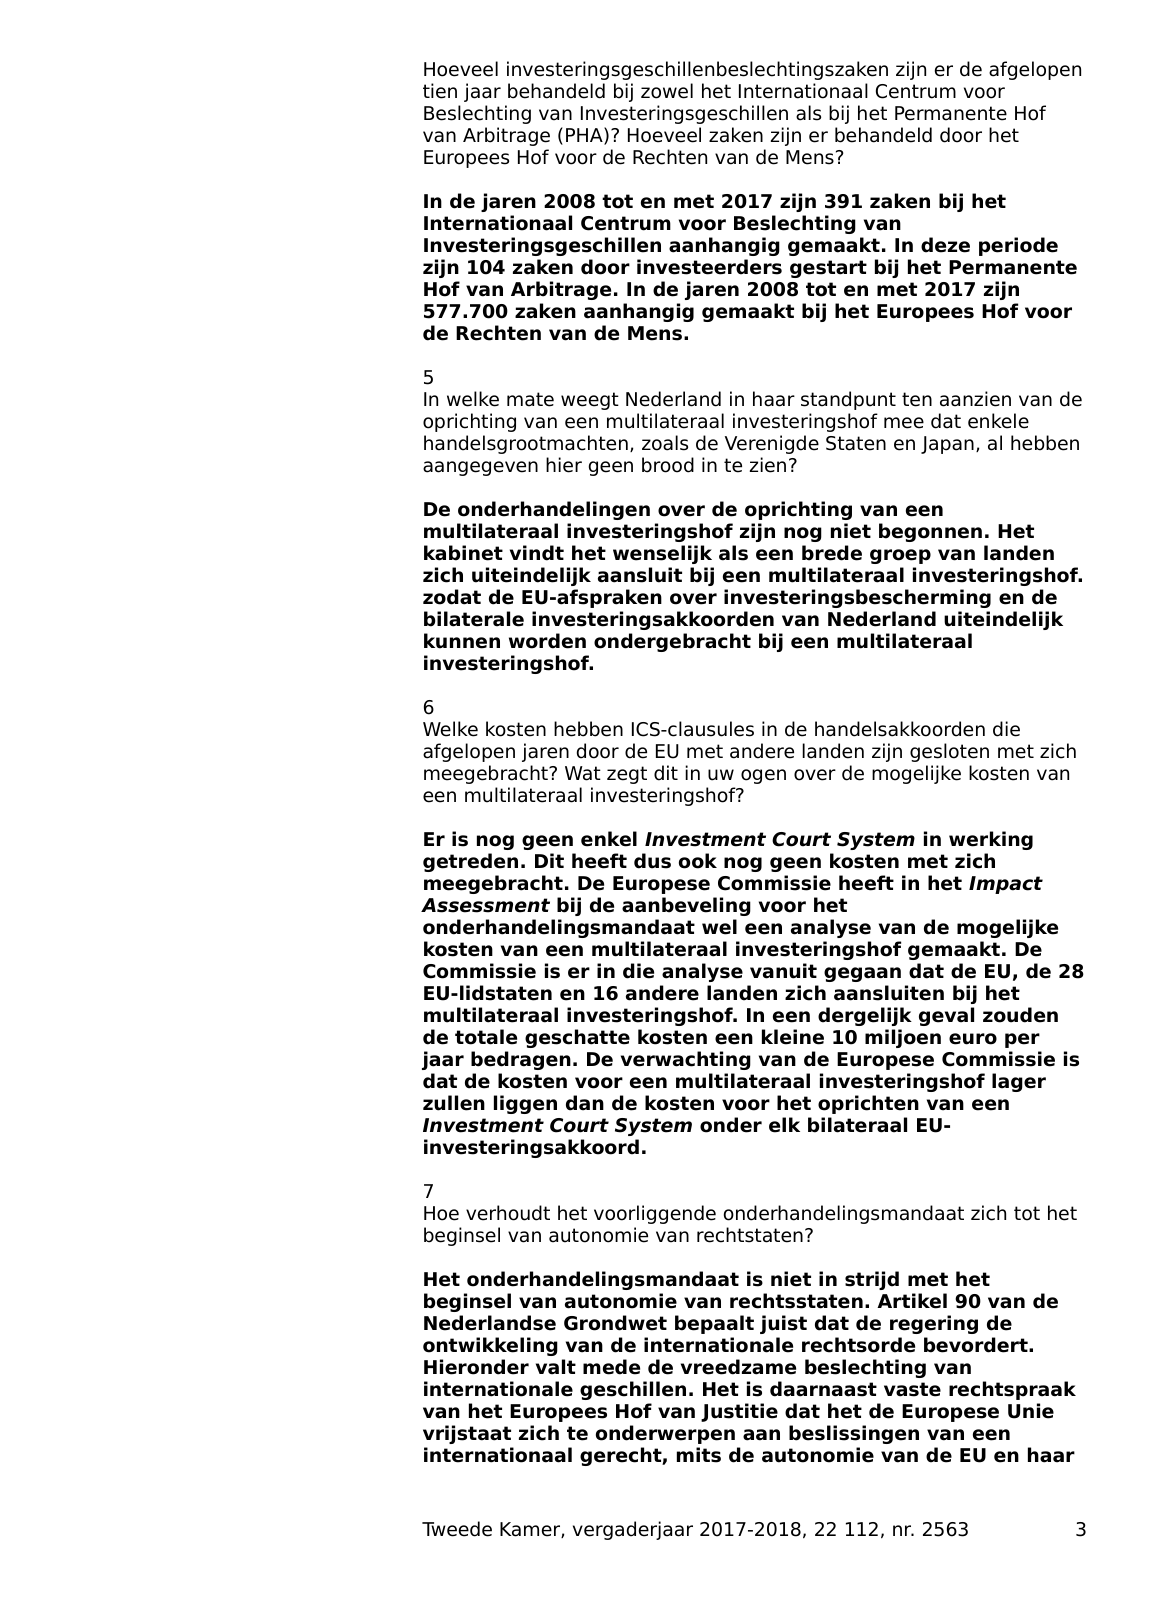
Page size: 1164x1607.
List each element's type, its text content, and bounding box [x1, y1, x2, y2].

text Het onderhandelingsmandaat is niet in strijd met het beginsel van autonomie van rechtsstaten. Artikel 90 van de Nederlandse Grondwet bepaalt juist dat de regering de ontwikkeling van de internationale rechtsorde bevordert. Hieronder valt mede de vreedzame beslechting van internationale geschillen. Het is daarnaast vaste rechtspraak van het Europees Hof van Justitie dat het de Europese Unie vrijstaat zich te onderwerpen aan beslissingen van een internationaal gerecht, mits de autonomie van de EU en haar [422, 1269, 1087, 1467]
text Welke kosten hebben ICS-clausules in de handelsakkoorden die afgelopen jaren door de EU met andere landen zijn gesloten met zich meegebracht? Wat zegt dit in uw ogen over de mogelijke kosten van een multilateraal investeringshof? [422, 719, 1087, 807]
text In welke mate weegt Nederland in haar standpunt ten aanzien van de oprichting van een multilateraal investeringshof mee dat enkele handelsgrootmachten, zoals de Verenigde Staten en Japan, al hebben aangegeven hier geen brood in te zien? [422, 389, 1087, 477]
text 5 [422, 367, 1087, 389]
text 7 [422, 1181, 1087, 1203]
text De onderhandelingen over de oprichting van een multilateraal investeringshof zijn nog niet begonnen. Het kabinet vindt het wenselijk als een brede groep van landen zich uiteindelijk aansluit bij een multilateraal investeringshof. zodat de EU-afspraken over investeringsbescherming en de bilaterale investeringsakkoorden van Nederland uiteindelijk kunnen worden ondergebracht bij een multilateraal investeringshof. [422, 499, 1087, 675]
text 6 [422, 697, 1087, 719]
text In de jaren 2008 tot en met 2017 zijn 391 zaken bij het Internationaal Centrum voor Beslechting van Investeringsgeschillen aanhangig gemaakt. In deze periode zijn 104 zaken door investeerders gestart bij het Permanente Hof van Arbitrage. In de jaren 2008 tot en met 2017 zijn 577.700 zaken aanhangig gemaakt bij het Europees Hof voor de Rechten van de Mens. [422, 191, 1087, 345]
text Er is nog geen enkel Investment Court System in werking getreden. Dit heeft dus ook nog geen kosten met zich meegebracht. De Europese Commissie heeft in het Impact Assessment bij de aanbeveling voor het onderhandelingsmandaat wel een analyse van de mogelijke kosten van een multilateraal investeringshof gemaakt. De Commissie is er in die analyse vanuit gegaan dat de EU, de 28 EU-lidstaten en 16 andere landen zich aansluiten bij het multilateraal investeringshof. In een dergelijk geval zouden de totale geschatte kosten een kleine 10 miljoen euro per jaar bedragen. De verwachting van de Europese Commissie is dat de kosten voor een multilateraal investeringshof lager zullen liggen dan de kosten voor het oprichten van een Investment Court System onder elk bilateraal EU-investeringsakkoord. [422, 829, 1087, 1159]
text Hoe verhoudt het voorliggende onderhandelingsmandaat zich tot het beginsel van autonomie van rechtstaten? [422, 1203, 1087, 1247]
text Hoeveel investeringsgeschillenbeslechtingszaken zijn er de afgelopen tien jaar behandeld bij zowel het Internationaal Centrum voor Beslechting van Investeringsgeschillen als bij het Permanente Hof van Arbitrage (PHA)? Hoeveel zaken zijn er behandeld door het Europees Hof voor de Rechten van de Mens? [422, 59, 1087, 169]
